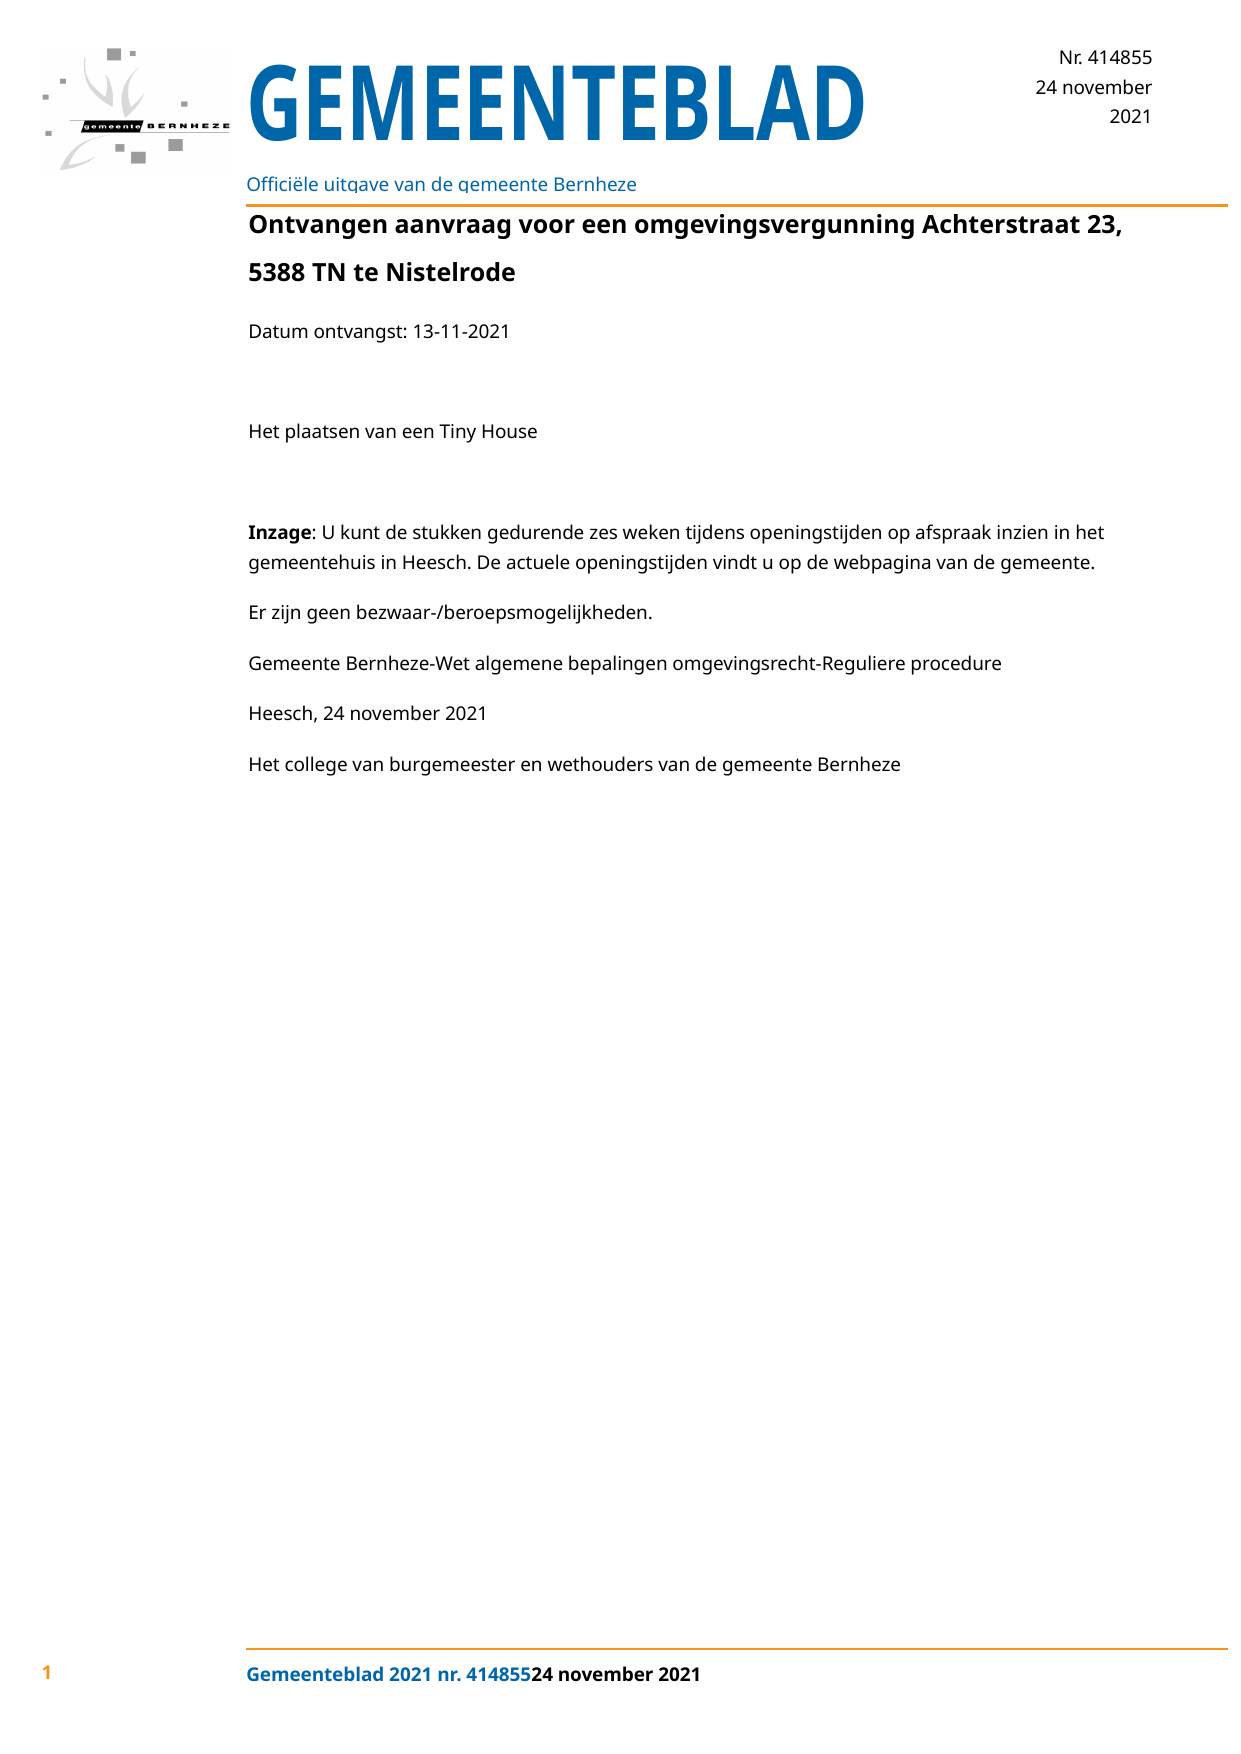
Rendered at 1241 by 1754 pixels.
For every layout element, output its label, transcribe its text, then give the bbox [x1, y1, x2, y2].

picture [41, 47, 231, 172]
text Er zijn geen bezwaar-/beroepsmogelijkheden. [248, 599, 1152, 625]
text Het college van burgemeester en wethouders van de gemeente Bernheze [248, 751, 1152, 777]
text Inzage: U kunt de stukken gedurende zes weken tijdens openingstijden op afspraak inzien in het gemeentehuis in Heesch. De actuele openingstijden vindt u op de webpagina van de gemeente. [248, 519, 1152, 575]
text Heesch, 24 november 2021 [248, 700, 1152, 726]
text Datum ontvangst: 13-11-2021 [248, 318, 1152, 344]
text Het plaatsen van een Tiny House [248, 419, 1152, 444]
text Gemeente Bernheze-Wet algemene bepalingen omgevingsrecht-Reguliere procedure [248, 650, 1152, 676]
text Ontvangen aanvraag voor een omgevingsvergunning Achterstraat 23, 5388 TN te Nistelrode [248, 207, 1152, 288]
